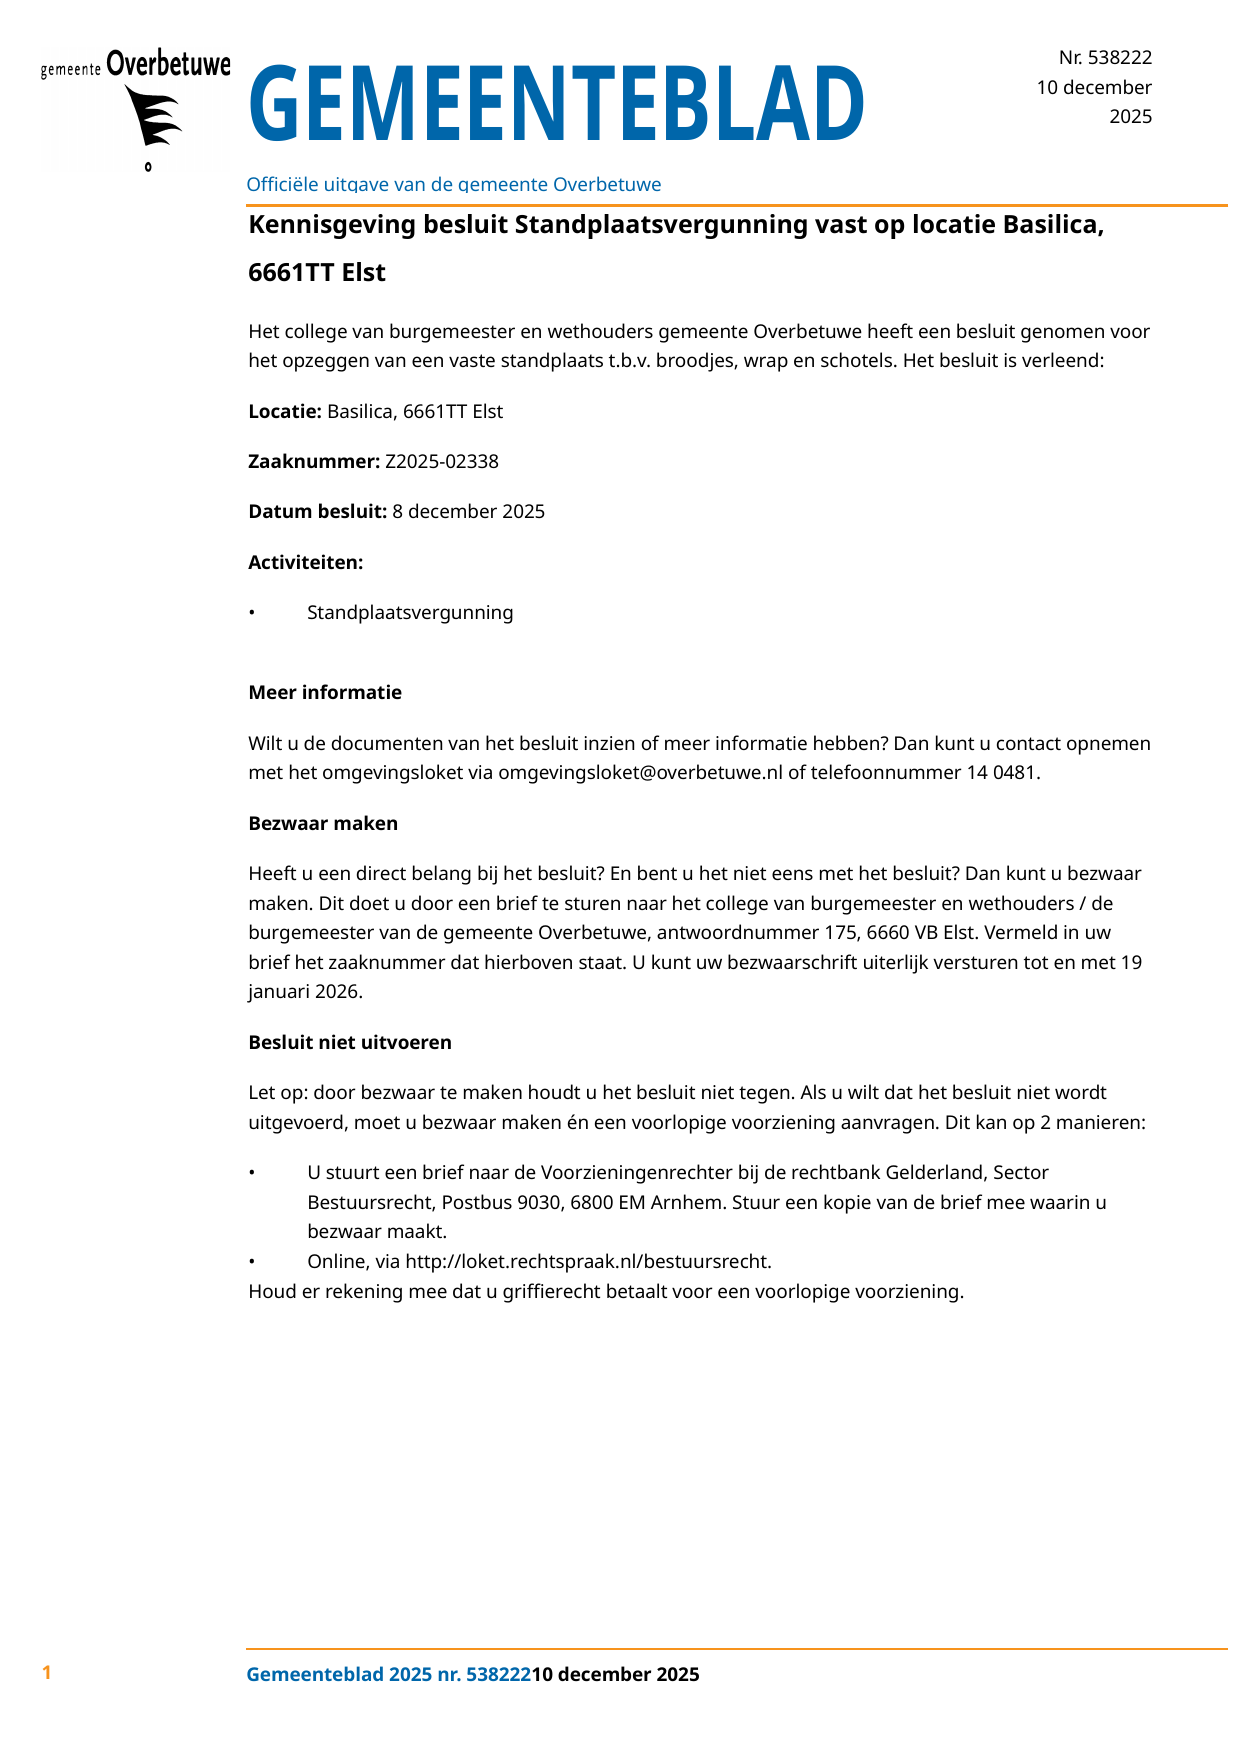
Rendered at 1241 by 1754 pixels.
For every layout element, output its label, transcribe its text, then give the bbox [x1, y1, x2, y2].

text Kennisgeving besluit Standplaatsvergunning vast op locatie Basilica, 6661TT Elst [248, 207, 1152, 288]
text Besluit niet uitvoeren [248, 1029, 1152, 1055]
text Het college van burgemeester en wethouders gemeente Overbetuwe heeft een besluit genomen voor het opzeggen van een vaste standplaats t.b.v. broodjes, wrap en schotels. Het besluit is verleend: [248, 318, 1152, 373]
text Datum besluit: 8 december 2025 [248, 499, 1152, 524]
text Let op: door bezwaar te maken houdt u het besluit niet tegen. Als u wilt dat het besluit niet wordt uitgevoerd, moet u bezwaar maken én een voorlopige voorziening aanvragen. Dit kan op 2 manieren: [248, 1079, 1152, 1135]
text Zaaknummer: Z2025-02338 [248, 448, 1152, 474]
list Standplaatsvergunning [248, 599, 1152, 625]
list Online, via http://loket.rechtspraak.nl/bestuursrecht. [248, 1248, 1152, 1274]
text Houd er rekening mee dat u griffierecht betaalt voor een voorlopige voorziening. [248, 1278, 1152, 1304]
picture [41, 47, 231, 172]
text Activiteiten: [248, 549, 1152, 575]
text Locatie: Basilica, 6661TT Elst [248, 398, 1152, 424]
text Wilt u de documenten van het besluit inzien of meer informatie hebben? Dan kunt u contact opnemen met het omgevingsloket via omgevingsloket@overbetuwe.nl of telefoonnummer 14 0481. [248, 730, 1152, 785]
text Heeft u een direct belang bij het besluit? En bent u het niet eens met het besluit? Dan kunt u bezwaar maken. Dit doet u door een brief te sturen naar het college van burgemeester en wethouders / de burgemeester van de gemeente Overbetuwe, antwoordnummer 175, 6660 VB Elst. Vermeld in uw brief het zaaknummer dat hierboven staat. U kunt uw bezwaarschrift uiterlijk versturen tot en met 19 januari 2026. [248, 860, 1152, 1004]
list U stuurt een brief naar de Voorzieningenrechter bij de rechtbank Gelderland, Sector Bestuursrecht, Postbus 9030, 6800 EM Arnhem. Stuur een kopie van de brief mee waarin u bezwaar maakt. [248, 1159, 1152, 1244]
text Bezwaar maken [248, 810, 1152, 836]
text Meer informatie [248, 679, 1152, 705]
